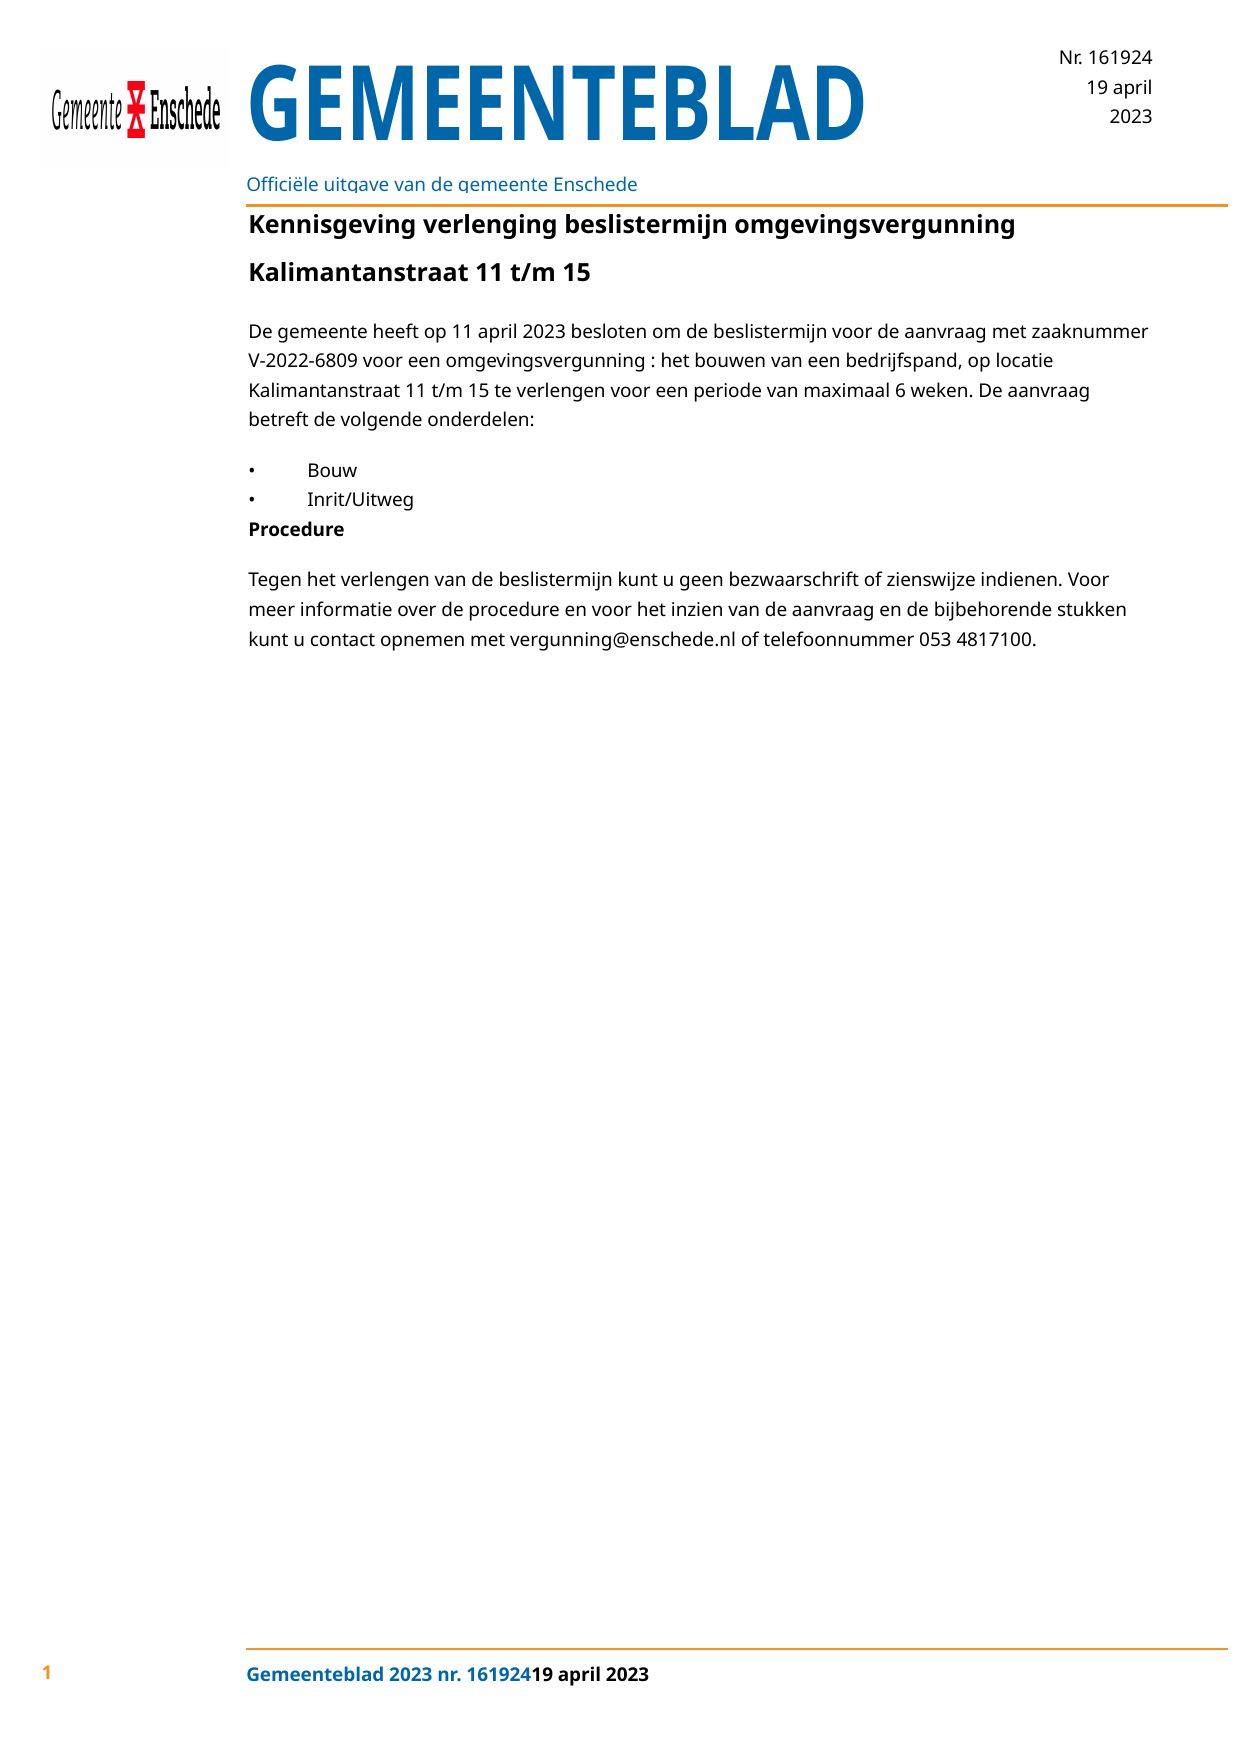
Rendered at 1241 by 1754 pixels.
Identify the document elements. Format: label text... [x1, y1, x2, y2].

list Bouw [248, 457, 1152, 483]
text Procedure [248, 516, 1152, 542]
picture [41, 47, 231, 172]
list Inrit/Uitweg [248, 487, 1152, 512]
text Tegen het verlengen van de beslistermijn kunt u geen bezwaarschrift of zienswijze indienen. Voor meer informatie over de procedure en voor het inzien van de aanvraag en de bijbehorende stukken kunt u contact opnemen met vergunning@enschede.nl of telefoonnummer 053 4817100. [248, 567, 1152, 652]
text De gemeente heeft op 11 april 2023 besloten om de beslistermijn voor de aanvraag met zaaknummer V-2022-6809 voor een omgevingsvergunning : het bouwen van een bedrijfspand, op locatie Kalimantanstraat 11 t/m 15 te verlengen voor een periode van maximaal 6 weken. De aanvraag betreft de volgende onderdelen: [248, 318, 1152, 432]
text Kennisgeving verlenging beslistermijn omgevingsvergunning Kalimantanstraat 11 t/m 15 [248, 207, 1152, 288]
